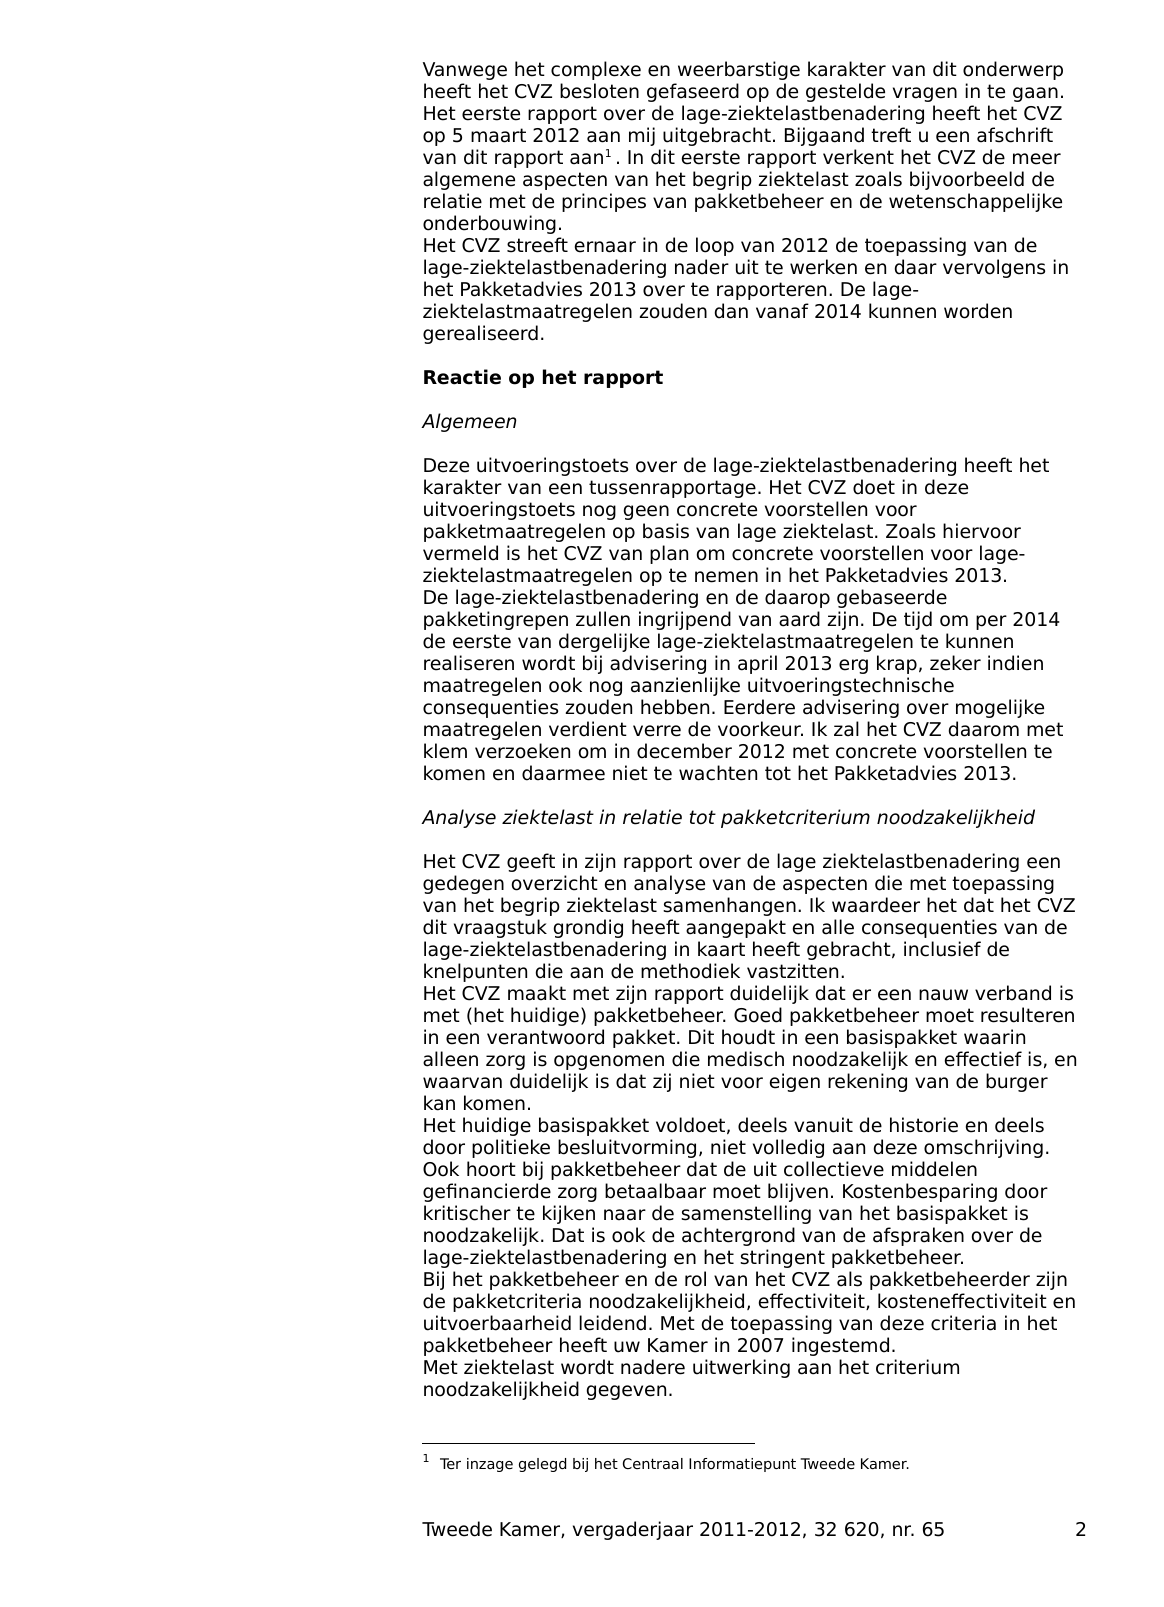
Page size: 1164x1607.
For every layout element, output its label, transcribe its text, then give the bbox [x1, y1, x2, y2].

text Het CVZ geeft in zijn rapport over de lage ziektelastbenadering een gedegen overzicht en analyse van de aspecten die met toepassing van het begrip ziektelast samenhangen. Ik waardeer het dat het CVZ dit vraagstuk grondig heeft aangepakt en alle consequenties van de lage-ziektelastbenadering in kaart heeft gebracht, inclusief de knelpunten die aan de methodiek vastzitten. [422, 851, 1087, 983]
subtitle Analyse ziektelast in relatie tot pakketcriterium noodzakelijkheid [422, 807, 1087, 829]
text De lage-ziektelastbenadering en de daarop gebaseerde pakketingrepen zullen ingrijpend van aard zijn. De tijd om per 2014 de eerste van dergelijke lage-ziektelastmaatregelen te kunnen realiseren wordt bij advisering in april 2013 erg krap, zeker indien maatregelen ook nog aanzienlijke uitvoeringstechnische consequenties zouden hebben. Eerdere advisering over mogelijke maatregelen verdient verre de voorkeur. Ik zal het CVZ daarom met klem verzoeken om in december 2012 met concrete voorstellen te komen en daarmee niet te wachten tot het Pakketadvies 2013. [422, 587, 1087, 785]
text Ook hoort bij pakketbeheer dat de uit collectieve middelen gefinancierde zorg betaalbaar moet blijven. Kostenbesparing door kritischer te kijken naar de samenstelling van het basispakket is noodzakelijk. Dat is ook de achtergrond van de afspraken over de lage-ziektelastbenadering en het stringent pakketbeheer. [422, 1159, 1087, 1269]
text Vanwege het complexe en weerbarstige karakter van dit onderwerp heeft het CVZ besloten gefaseerd op de gestelde vragen in te gaan. Het eerste rapport over de lage-ziektelastbenadering heeft het CVZ op 5 maart 2012 aan mij uitgebracht. Bijgaand treft u een afschrift van dit rapport aan. In dit eerste rapport verkent het CVZ de meer algemene aspecten van het begrip ziektelast zoals bijvoorbeeld de relatie met de principes van pakketbeheer en de wetenschappelijke onderbouwing. [422, 59, 1087, 235]
text Bij het pakketbeheer en de rol van het CVZ als pakketbeheerder zijn de pakketcriteria noodzakelijkheid, effectiviteit, kosteneffectiviteit en uitvoerbaarheid leidend. Met de toepassing van deze criteria in het pakketbeheer heeft uw Kamer in 2007 ingestemd. [422, 1269, 1087, 1357]
text Het CVZ maakt met zijn rapport duidelijk dat er een nauw verband is met (het huidige) pakketbeheer. Goed pakketbeheer moet resulteren in een verantwoord pakket. Dit houdt in een basispakket waarin alleen zorg is opgenomen die medisch noodzakelijk en effectief is, en waarvan duidelijk is dat zij niet voor eigen rekening van de burger kan komen. [422, 983, 1087, 1115]
text Deze uitvoeringstoets over de lage-ziektelastbenadering heeft het karakter van een tussenrapportage. Het CVZ doet in deze uitvoeringstoets nog geen concrete voorstellen voor pakketmaatregelen op basis van lage ziektelast. Zoals hiervoor vermeld is het CVZ van plan om concrete voorstellen voor lage-ziektelastmaatregelen op te nemen in het Pakketadvies 2013. [422, 455, 1087, 587]
subtitle Algemeen [422, 411, 1087, 433]
subtitle Reactie op het rapport [422, 367, 1087, 389]
text Met ziektelast wordt nadere uitwerking aan het criterium noodzakelijkheid gegeven. [422, 1357, 1087, 1401]
text Het huidige basispakket voldoet, deels vanuit de historie en deels door politieke besluitvorming, niet volledig aan deze omschrijving. [422, 1115, 1087, 1159]
text Het CVZ streeft ernaar in de loop van 2012 de toepassing van de lage-ziektelastbenadering nader uit te werken en daar vervolgens in het Pakketadvies 2013 over te rapporteren. De lage-ziektelastmaatregelen zouden dan vanaf 2014 kunnen worden gerealiseerd. [422, 235, 1087, 345]
text Ter inzage gelegd bij het Centraal Informatiepunt Tweede Kamer. [422, 1452, 1087, 1474]
